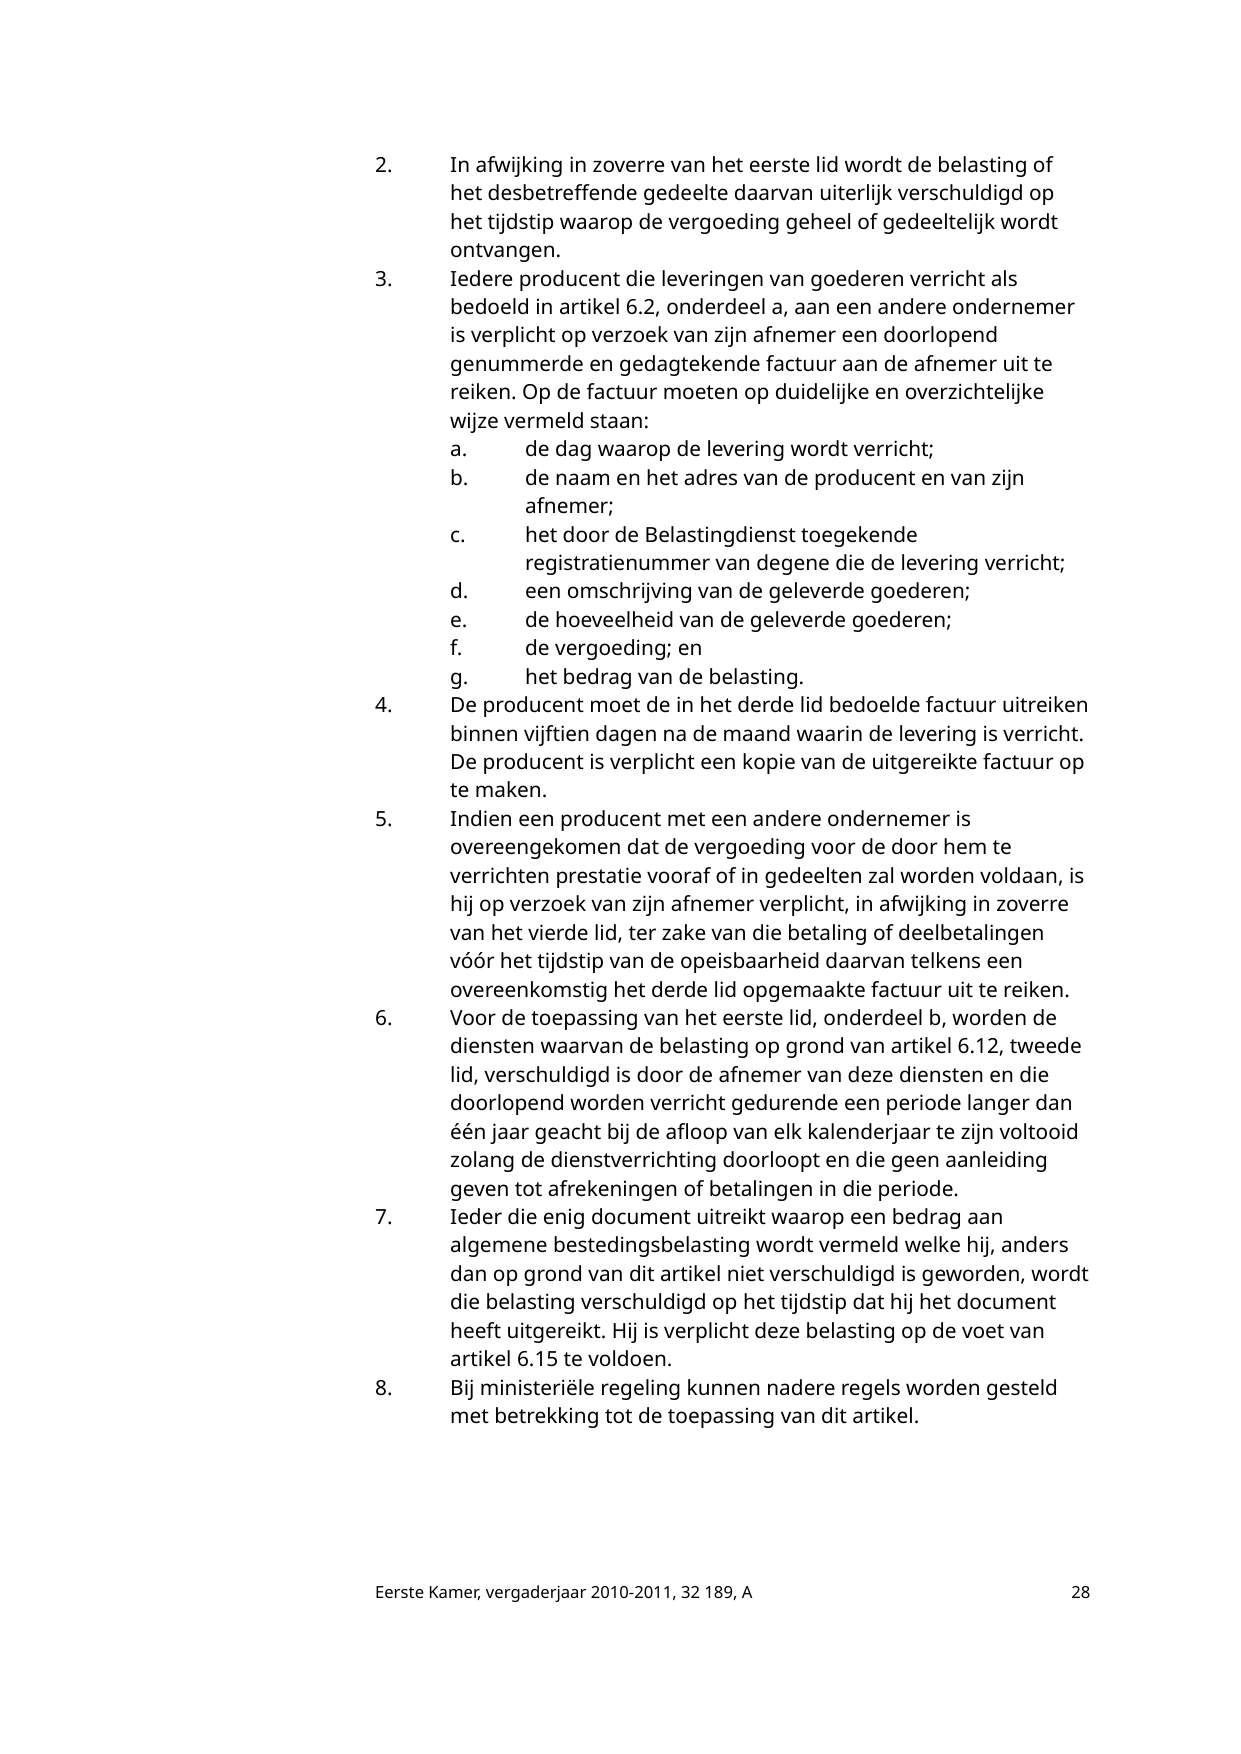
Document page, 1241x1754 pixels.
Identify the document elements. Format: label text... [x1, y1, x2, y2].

list De producent moet de in het derde lid bedoelde factuur uitreiken binnen vijftien dagen na de maand waarin de levering is verricht. De producent is verplicht een kopie van de uitgereikte factuur op te maken. [375, 690, 1090, 804]
list Bij ministeriële regeling kunnen nadere regels worden gesteld met betrekking tot de toepassing van dit artikel. [375, 1373, 1090, 1430]
list Voor de toepassing van het eerste lid, onderdeel b, worden de diensten waarvan de belasting op grond van artikel 6.12, tweede lid, verschuldigd is door de afnemer van deze diensten en die doorlopend worden verricht gedurende een periode langer dan één jaar geacht bij de afloop van elk kalenderjaar te zijn voltooid zolang de dienstverrichting doorloopt en die geen aanleiding geven tot afrekeningen of betalingen in die periode. [375, 1003, 1090, 1202]
list Indien een producent met een andere ondernemer is overeengekomen dat de vergoeding voor de door hem te verrichten prestatie vooraf of in gedeelten zal worden voldaan, is hij op verzoek van zijn afnemer verplicht, in afwijking in zoverre van het vierde lid, ter zake van die betaling of deelbetalingen vóór het tijdstip van de opeisbaarheid daarvan telkens een overeenkomstig het derde lid opgemaakte factuur uit te reiken. [375, 804, 1090, 1003]
list het bedrag van de belasting. [450, 662, 1090, 690]
list de vergoeding; en [450, 633, 1090, 662]
list de dag waarop de levering wordt verricht; [450, 434, 1090, 463]
list Ieder die enig document uitreikt waarop een bedrag aan algemene bestedingsbelasting wordt vermeld welke hij, anders dan op grond van dit artikel niet verschuldigd is geworden, wordt die belasting verschuldigd op het tijdstip dat hij het document heeft uitgereikt. Hij is verplicht deze belasting op de voet van artikel 6.15 te voldoen. [375, 1202, 1090, 1373]
list de hoeveelheid van de geleverde goederen; [450, 605, 1090, 633]
list de naam en het adres van de producent en van zijn afnemer; [450, 463, 1090, 520]
list een omschrijving van de geleverde goederen; [450, 577, 1090, 605]
list In afwijking in zoverre van het eerste lid wordt de belasting of het desbetreffende gedeelte daarvan uiterlijk verschuldigd op het tijdstip waarop de vergoeding geheel of gedeeltelijk wordt ontvangen. [375, 150, 1090, 264]
list het door de Belastingdienst toegekende registratienummer van degene die de levering verricht; [450, 520, 1090, 577]
list Iedere producent die leveringen van goederen verricht als bedoeld in artikel 6.2, onderdeel a, aan een andere ondernemer is verplicht op verzoek van zijn afnemer een doorlopend genummerde en gedagtekende factuur aan de afnemer uit te reiken. Op de factuur moeten op duidelijke en overzichtelijke wijze vermeld staan: [375, 264, 1090, 434]
